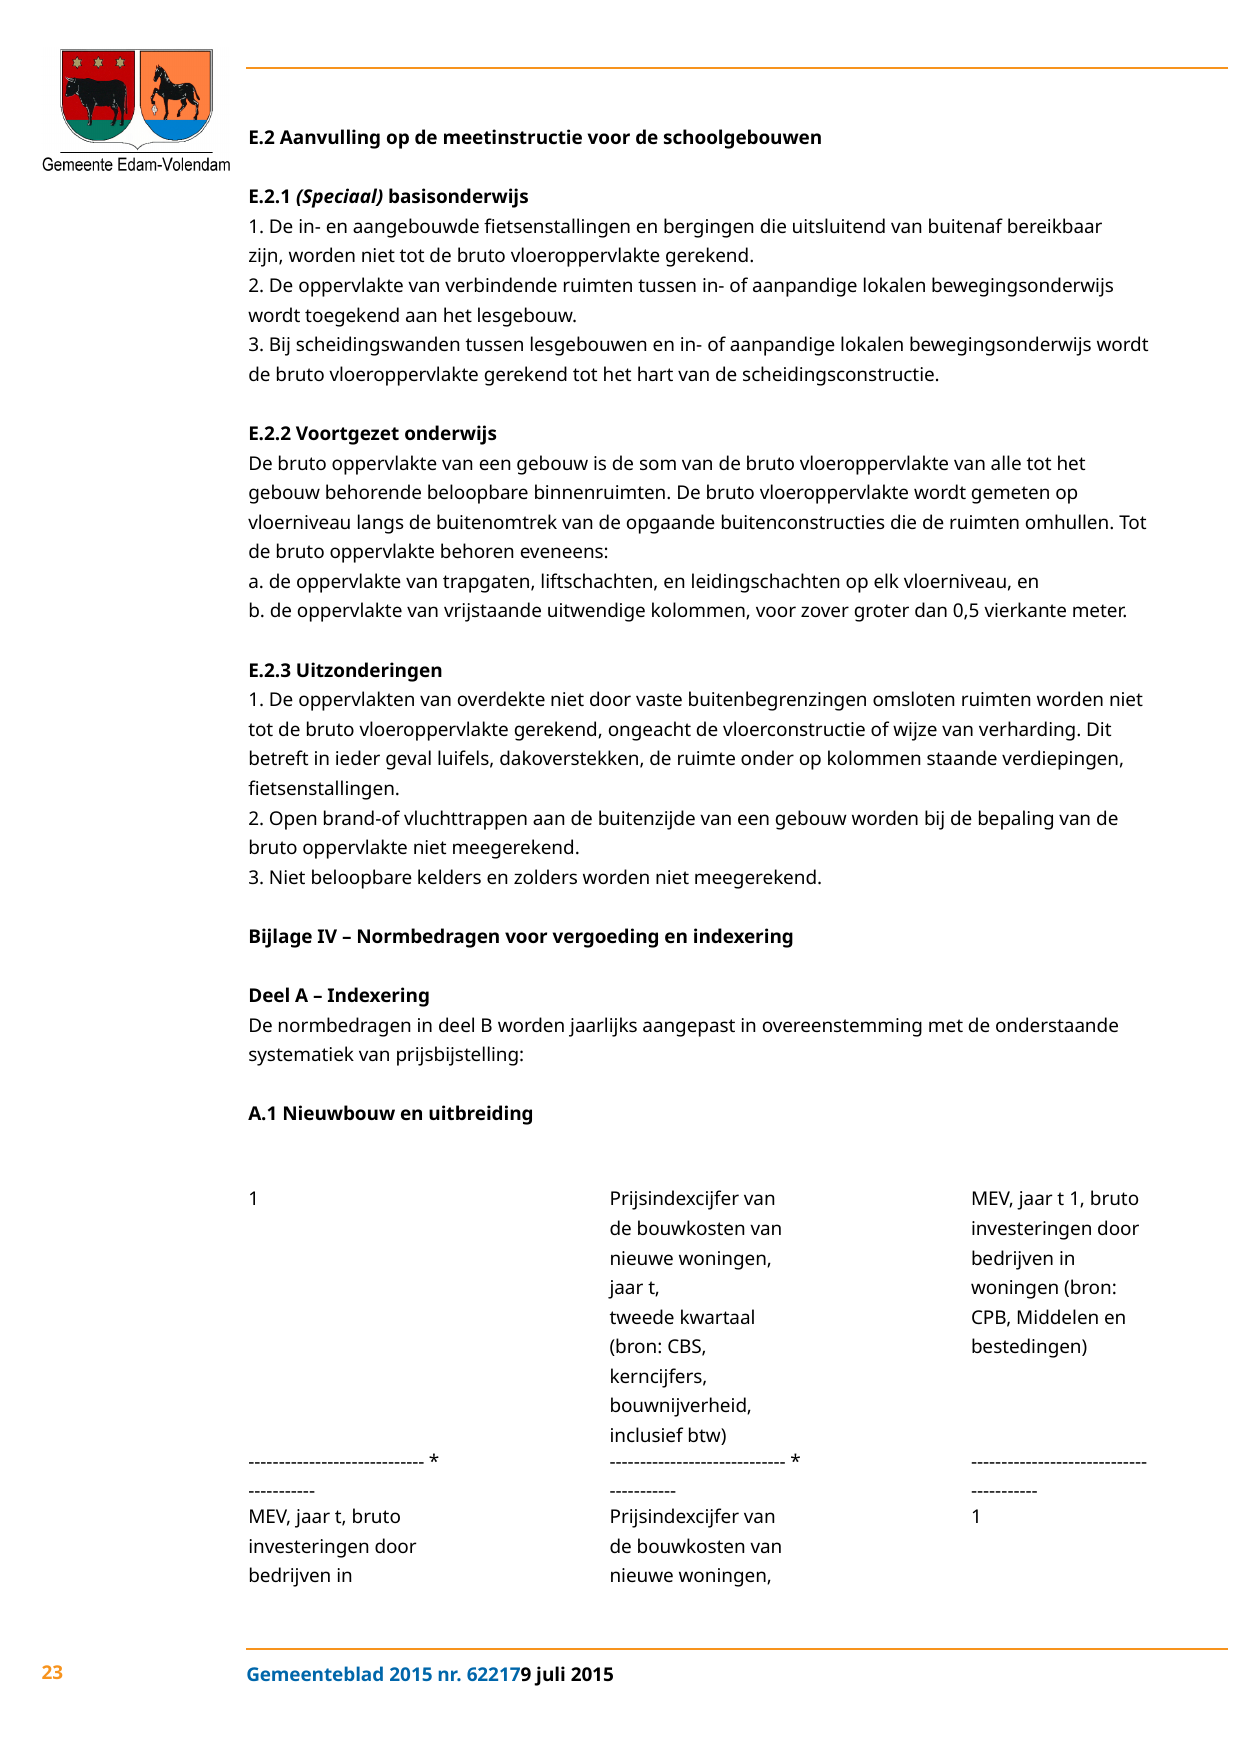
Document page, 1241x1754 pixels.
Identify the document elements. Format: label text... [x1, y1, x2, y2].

table_header Prijsindexcijfer van de bouwkosten van nieuwe woningen, jaar t, tweede kwartaal (bron: CBS, kerncijfers, bouwnijverheid, inclusief btw) [609, 1186, 790, 1448]
picture [41, 47, 231, 172]
text 3. Niet beloopbare kelders en zolders worden niet meegerekend. [248, 864, 1152, 890]
text 3. Bij scheidingswanden tussen lesgebouwen en in- of aanpandige lokalen bewegingsonderwijs wordt de bruto vloeroppervlakte gerekend tot het hart van de scheidingsconstructie. [248, 331, 1152, 387]
table_header [429, 1186, 609, 1448]
text De bruto oppervlakte van een gebouw is de som van de bruto vloeroppervlakte van alle tot het gebouw behorende beloopbare binnenruimten. De bruto vloeroppervlakte wordt gemeten op vloerniveau langs de buitenomtrek van de opgaande buitenconstructies die de ruimten omhullen. Tot de bruto oppervlakte behoren eveneens: [248, 450, 1152, 564]
text 1. De in- en aangebouwde fietsenstallingen en bergingen die uitsluitend van buitenaf bereikbaar [248, 213, 1152, 239]
table_header MEV, jaar t 1, bruto investeringen door bedrijven in woningen (bron: CPB, Middelen en bestedingen) [971, 1186, 1152, 1448]
table_cell [790, 1503, 971, 1588]
table_cell * [790, 1448, 971, 1503]
text a. de oppervlakte van trapgaten, liftschachten, en leidingschachten op elk vloerniveau, en [248, 568, 1152, 594]
table_cell 1 [971, 1503, 1152, 1588]
text zijn, worden niet tot de bruto vloeroppervlakte gerekend. [248, 243, 1152, 268]
table_cell [429, 1503, 609, 1588]
table_header 1 [248, 1186, 429, 1448]
table_cell ---------------------------------------- [971, 1448, 1152, 1503]
text 2. Open brand-of vluchttrappen aan de buitenzijde van een gebouw worden bij de bepaling van de bruto oppervlakte niet meegerekend. [248, 805, 1152, 860]
text De normbedragen in deel B worden jaarlijks aangepast in overeenstemming met de onderstaande systematiek van prijsbijstelling: [248, 1012, 1152, 1067]
table_cell ---------------------------------------- [248, 1448, 429, 1503]
text E.2.1 (Speciaal) basisonderwijs [248, 183, 1152, 209]
table_cell MEV, jaar t, bruto investeringen door bedrijven in [248, 1503, 429, 1588]
table_header [790, 1186, 971, 1448]
text A.1 Nieuwbouw en uitbreiding [248, 1101, 1152, 1126]
table_cell * [429, 1448, 609, 1503]
text E.2.3 Uitzonderingen [248, 657, 1152, 683]
text 2. De oppervlakte van verbindende ruimten tussen in- of aanpandige lokalen bewegingsonderwijs wordt toegekend aan het lesgebouw. [248, 272, 1152, 328]
text b. de oppervlakte van vrijstaande uitwendige kolommen, voor zover groter dan 0,5 vierkante meter. [248, 598, 1152, 623]
text E.2.2 Voortgezet onderwijs [248, 420, 1152, 446]
text Bijlage IV – Normbedragen voor vergoeding en indexering [248, 923, 1152, 949]
text E.2 Aanvulling op de meetinstructie voor de schoolgebouwen [248, 124, 1152, 150]
text Deel A – Indexering [248, 982, 1152, 1008]
table_cell Prijsindexcijfer van de bouwkosten van nieuwe woningen, [609, 1503, 790, 1588]
table_cell ---------------------------------------- [609, 1448, 790, 1503]
text 1. De oppervlakten van overdekte niet door vaste buitenbegrenzingen omsloten ruimten worden niet tot de bruto vloeroppervlakte gerekend, ongeacht de vloerconstructie of wijze van verharding. Dit betreft in ieder geval luifels, dakoverstekken, de ruimte onder op kolommen staande verdiepingen, fietsenstallingen. [248, 686, 1152, 801]
